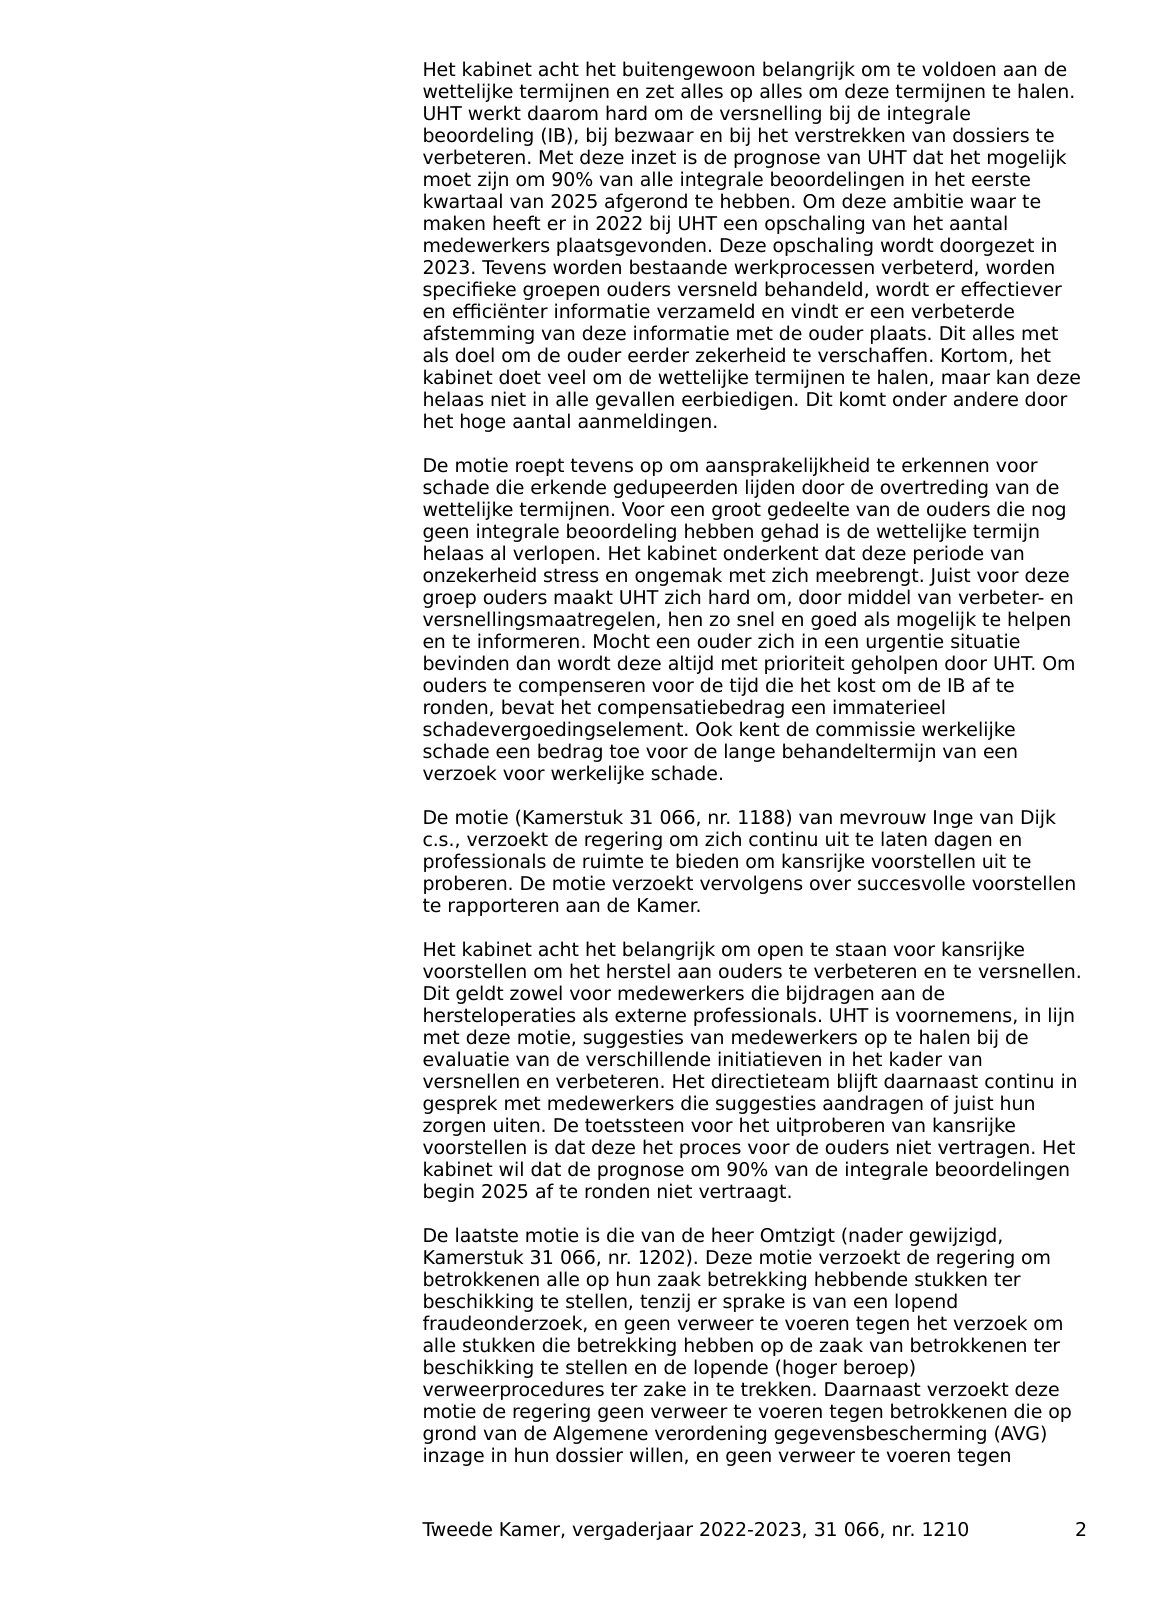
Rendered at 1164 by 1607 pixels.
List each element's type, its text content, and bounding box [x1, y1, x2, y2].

text De motie roept tevens op om aansprakelijkheid te erkennen voor schade die erkende gedupeerden lijden door de overtreding van de wettelijke termijnen. Voor een groot gedeelte van de ouders die nog geen integrale beoordeling hebben gehad is de wettelijke termijn helaas al verlopen. Het kabinet onderkent dat deze periode van onzekerheid stress en ongemak met zich meebrengt. Juist voor deze groep ouders maakt UHT zich hard om, door middel van verbeter- en versnellingsmaatregelen, hen zo snel en goed als mogelijk te helpen en te informeren. Mocht een ouder zich in een urgentie situatie bevinden dan wordt deze altijd met prioriteit geholpen door UHT. Om ouders te compenseren voor de tijd die het kost om de IB af te ronden, bevat het compensatiebedrag een immaterieel schadevergoedingselement. Ook kent de commissie werkelijke schade een bedrag toe voor de lange behandeltermijn van een verzoek voor werkelijke schade. [422, 455, 1087, 784]
text De motie (Kamerstuk 31 066, nr. 1188) van mevrouw Inge van Dijk c.s., verzoekt de regering om zich continu uit te laten dagen en professionals de ruimte te bieden om kansrijke voorstellen uit te proberen. De motie verzoekt vervolgens over succesvolle voorstellen te rapporteren aan de Kamer. [422, 807, 1087, 917]
text De laatste motie is die van de heer Omtzigt (nader gewijzigd, Kamerstuk 31 066, nr. 1202). Deze motie verzoekt de regering om betrokkenen alle op hun zaak betrekking hebbende stukken ter beschikking te stellen, tenzij er sprake is van een lopend fraudeonderzoek, en geen verweer te voeren tegen het verzoek om alle stukken die betrekking hebben op de zaak van betrokkenen ter beschikking te stellen en de lopende (hoger beroep) verweerprocedures ter zake in te trekken. Daarnaast verzoekt deze motie de regering geen verweer te voeren tegen betrokkenen die op grond van de Algemene verordening gegevensbescherming (AVG) inzage in hun dossier willen, en geen verweer te voeren tegen [422, 1225, 1087, 1467]
text Het kabinet acht het belangrijk om open te staan voor kansrijke voorstellen om het herstel aan ouders te verbeteren en te versnellen. Dit geldt zowel voor medewerkers die bijdragen aan de hersteloperaties als externe professionals. UHT is voornemens, in lijn met deze motie, suggesties van medewerkers op te halen bij de evaluatie van de verschillende initiatieven in het kader van versnellen en verbeteren. Het directieteam blijft daarnaast continu in gesprek met medewerkers die suggesties aandragen of juist hun zorgen uiten. De toetssteen voor het uitproberen van kansrijke voorstellen is dat deze het proces voor de ouders niet vertragen. Het kabinet wil dat de prognose om 90% van de integrale beoordelingen begin 2025 af te ronden niet vertraagt. [422, 939, 1087, 1203]
text Het kabinet acht het buitengewoon belangrijk om te voldoen aan de wettelijke termijnen en zet alles op alles om deze termijnen te halen. UHT werkt daarom hard om de versnelling bij de integrale beoordeling (IB), bij bezwaar en bij het verstrekken van dossiers te verbeteren. Met deze inzet is de prognose van UHT dat het mogelijk moet zijn om 90% van alle integrale beoordelingen in het eerste kwartaal van 2025 afgerond te hebben. Om deze ambitie waar te maken heeft er in 2022 bij UHT een opschaling van het aantal medewerkers plaatsgevonden. Deze opschaling wordt doorgezet in 2023. Tevens worden bestaande werkprocessen verbeterd, worden specifieke groepen ouders versneld behandeld, wordt er effectiever en efficiënter informatie verzameld en vindt er een verbeterde afstemming van deze informatie met de ouder plaats. Dit alles met als doel om de ouder eerder zekerheid te verschaffen. Kortom, het kabinet doet veel om de wettelijke termijnen te halen, maar kan deze helaas niet in alle gevallen eerbiedigen. Dit komt onder andere door het hoge aantal aanmeldingen. [422, 59, 1087, 433]
